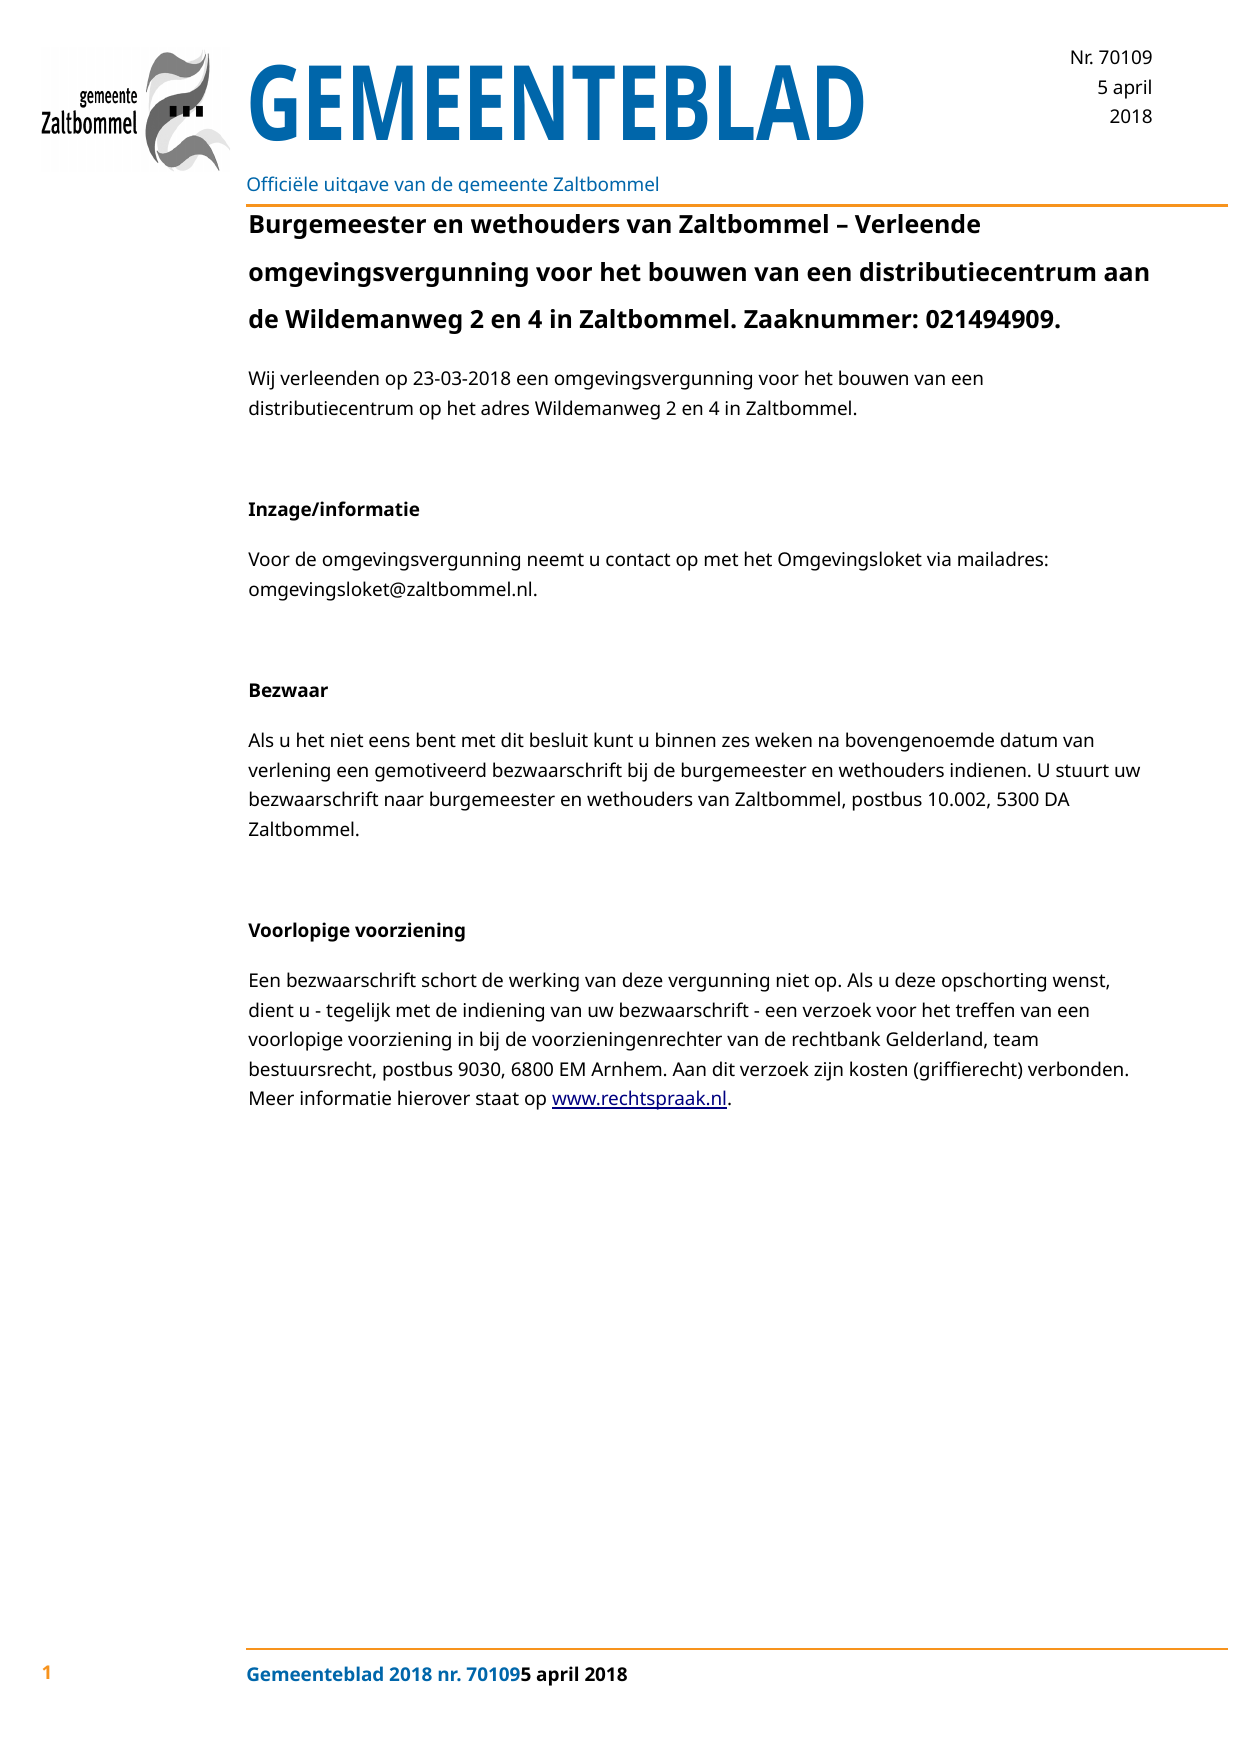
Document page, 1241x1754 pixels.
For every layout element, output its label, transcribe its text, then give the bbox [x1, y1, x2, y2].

text Wij verleenden op 23-03-2018 een omgevingsvergunning voor het bouwen van een distributiecentrum op het adres Wildemanweg 2 en 4 in Zaltbommel. [248, 366, 1152, 421]
picture [41, 47, 231, 172]
text Een bezwaarschrift schort de werking van deze vergunning niet op. Als u deze opschorting wenst, dient u - tegelijk met de indiening van uw bezwaarschrift - een verzoek voor het treffen van een voorlopige voorziening in bij de voorzieningenrechter van de rechtbank Gelderland, team bestuursrecht, postbus 9030, 6800 EM Arnhem. Aan dit verzoek zijn kosten (griffierecht) verbonden. Meer informatie hierover staat op www.rechtspraak.nl. [248, 967, 1152, 1111]
text Als u het niet eens bent met dit besluit kunt u binnen zes weken na bovengenoemde datum van verlening een gemotiveerd bezwaarschrift bij de burgemeester en wethouders indienen. U stuurt uw bezwaarschrift naar burgemeester en wethouders van Zaltbommel, postbus 10.002, 5300 DA Zaltbommel. [248, 727, 1152, 842]
text Inzage/informatie [248, 496, 1152, 522]
text Voor de omgevingsvergunning neemt u contact op met het Omgevingsloket via mailadres: omgevingsloket@zaltbommel.nl. [248, 546, 1152, 602]
text Burgemeester en wethouders van Zaltbommel – Verleende omgevingsvergunning voor het bouwen van een distributiecentrum aan de Wildemanweg 2 en 4 in Zaltbommel. Zaaknummer: 021494909. [248, 207, 1152, 336]
text Bezwaar [248, 677, 1152, 702]
text Voorlopige voorziening [248, 917, 1152, 942]
